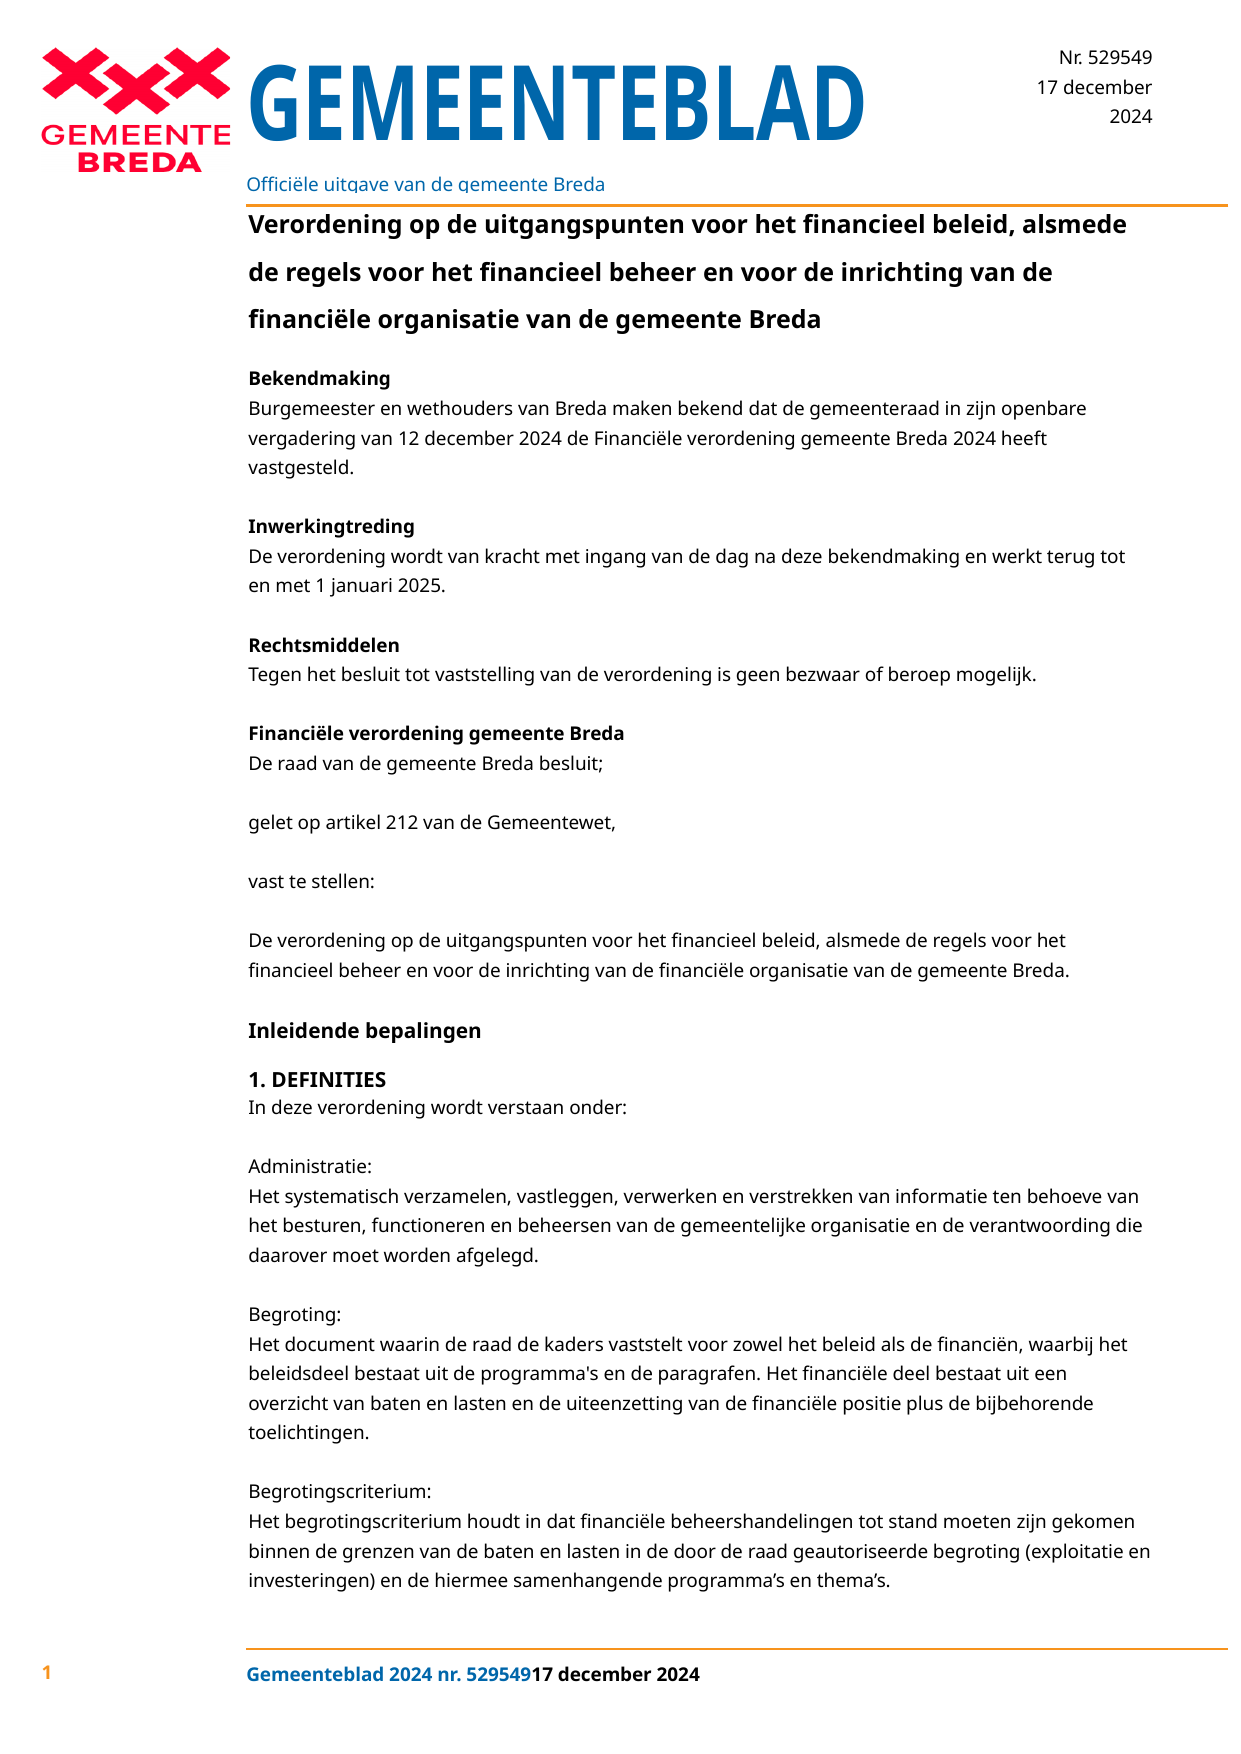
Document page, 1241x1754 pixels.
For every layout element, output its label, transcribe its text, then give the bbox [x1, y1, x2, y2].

text De raad van de gemeente Breda besluit; [248, 750, 1152, 776]
text vast te stellen: [248, 868, 1152, 894]
text Inleidende bepalingen [248, 1016, 1152, 1045]
text Administratie: [248, 1153, 1152, 1179]
text Inwerkingtreding [248, 513, 1152, 539]
text Het document waarin de raad de kaders vaststelt voor zowel het beleid als de financiën, waarbij het beleidsdeel bestaat uit de programma's en de paragrafen. Het financiële deel bestaat uit een overzicht van baten en lasten en de uiteenzetting van de financiële positie plus de bijbehorende toelichtingen. [248, 1331, 1152, 1445]
text gelet op artikel 212 van de Gemeentewet, [248, 809, 1152, 835]
text In deze verordening wordt verstaan onder: [248, 1094, 1152, 1120]
text Financiële verordening gemeente Breda [248, 721, 1152, 746]
text Het begrotingscriterium houdt in dat financiële beheershandelingen tot stand moeten zijn gekomen binnen de grenzen van de baten en lasten in de door de raad geautoriseerde begroting (exploitatie en investeringen) en de hiermee samenhangende programma’s en thema’s. [248, 1508, 1152, 1593]
text Tegen het besluit tot vaststelling van de verordening is geen bezwaar of beroep mogelijk. [248, 661, 1152, 687]
text De verordening wordt van kracht met ingang van de dag na deze bekendmaking en werkt terug tot en met 1 januari 2025. [248, 543, 1152, 598]
text Burgemeester en wethouders van Breda maken bekend dat de gemeenteraad in zijn openbare vergadering van 12 december 2024 de Financiële verordening gemeente Breda 2024 heeft vastgesteld. [248, 395, 1152, 480]
text Bekendmaking [248, 366, 1152, 391]
text 1. DEFINITIES [248, 1066, 1152, 1094]
text De verordening op de uitgangspunten voor het financieel beleid, alsmede de regels voor het financieel beheer en voor de inrichting van de financiële organisatie van de gemeente Breda. [248, 928, 1152, 983]
picture [41, 47, 231, 172]
text Begrotingscriterium: [248, 1479, 1152, 1504]
text Het systematisch verzamelen, vastleggen, verwerken en verstrekken van informatie ten behoeve van het besturen, functioneren en beheersen van de gemeentelijke organisatie en de verantwoording die daarover moet worden afgelegd. [248, 1183, 1152, 1268]
text Verordening op de uitgangspunten voor het financieel beleid, alsmede de regels voor het financieel beheer en voor de inrichting van de financiële organisatie van de gemeente Breda [248, 207, 1152, 336]
text Rechtsmiddelen [248, 632, 1152, 657]
text Begroting: [248, 1301, 1152, 1327]
